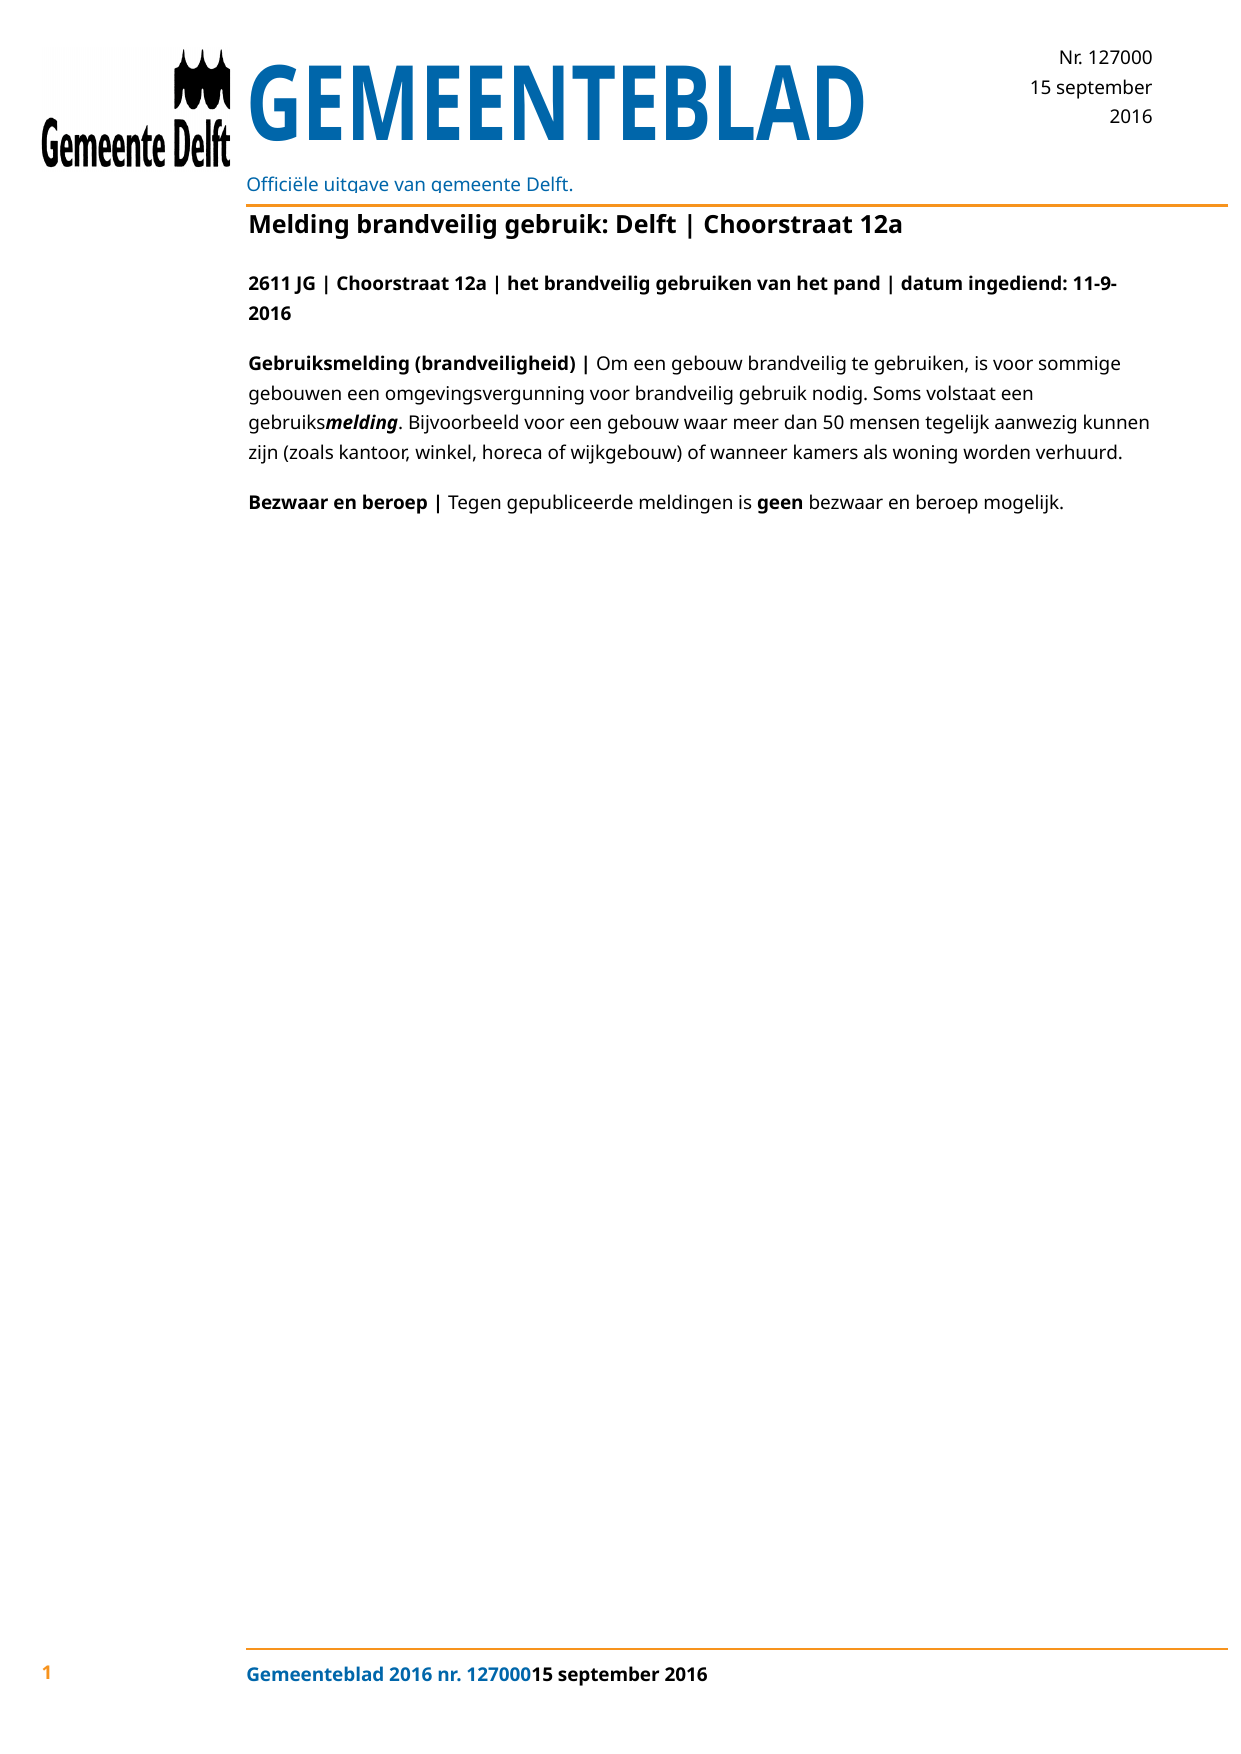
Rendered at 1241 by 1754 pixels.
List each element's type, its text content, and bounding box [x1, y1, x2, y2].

picture [41, 47, 231, 172]
text Melding brandveilig gebruik: Delft | Choorstraat 12a [248, 207, 1152, 241]
text Bezwaar en beroep | Tegen gepubliceerde meldingen is geen bezwaar en beroep mogelijk. [248, 489, 1152, 515]
text Gebruiksmelding (brandveiligheid) | Om een gebouw brandveilig te gebruiken, is voor sommige gebouwen een omgevingsvergunning voor brandveilig gebruik nodig. Soms volstaat een gebruiksmelding. Bijvoorbeeld voor een gebouw waar meer dan 50 mensen tegelijk aanwezig kunnen zijn (zoals kantoor, winkel, horeca of wijkgebouw) of wanneer kamers als woning worden verhuurd. [248, 350, 1152, 465]
text 2611 JG | Choorstraat 12a | het brandveilig gebruiken van het pand | datum ingediend: 11-9-2016 [248, 270, 1152, 326]
